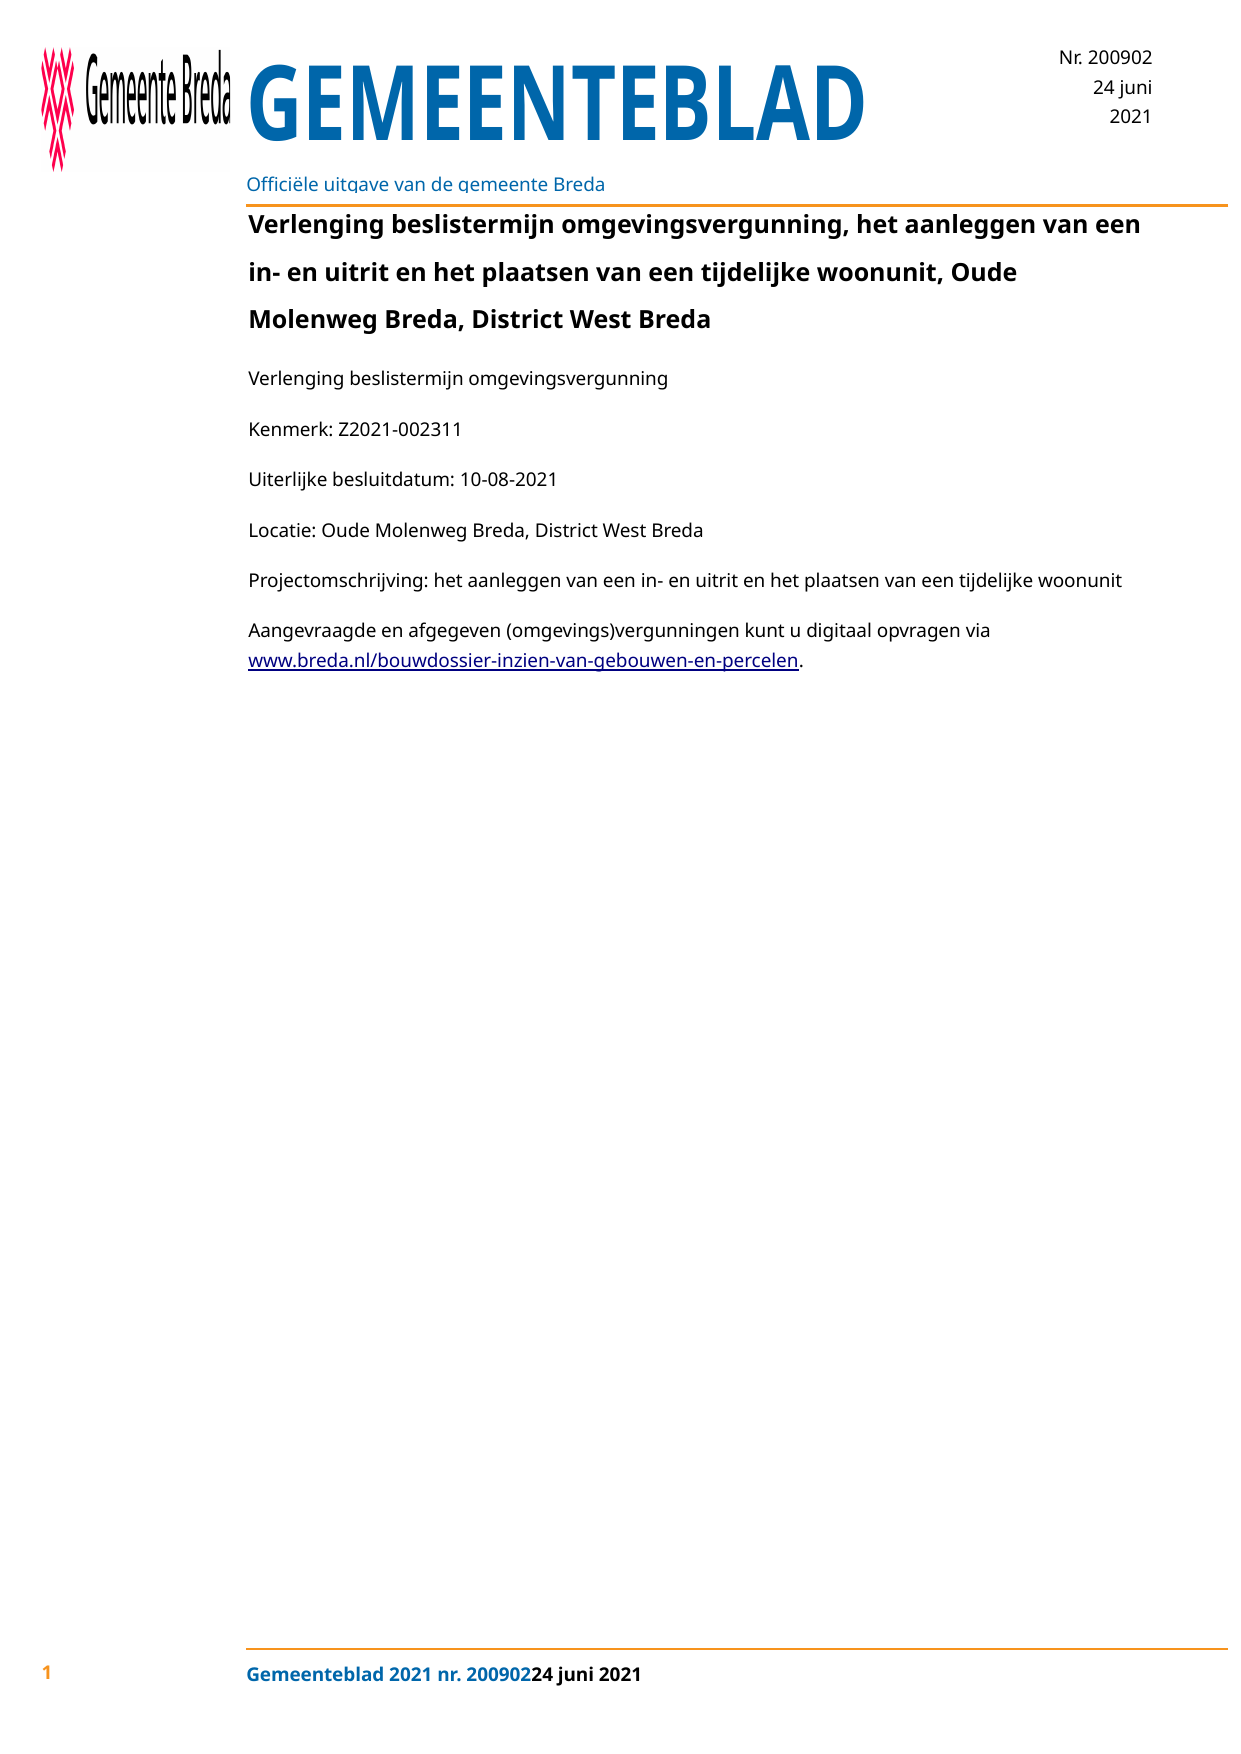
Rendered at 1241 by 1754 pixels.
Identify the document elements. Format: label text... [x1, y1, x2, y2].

text Verlenging beslistermijn omgevingsvergunning [248, 366, 1152, 391]
picture [41, 47, 231, 172]
text Projectomschrijving: het aanleggen van een in- en uitrit en het plaatsen van een tijdelijke woonunit [248, 567, 1152, 593]
text Kenmerk: Z2021-002311 [248, 416, 1152, 442]
text Locatie: Oude Molenweg Breda, District West Breda [248, 517, 1152, 542]
text Verlenging beslistermijn omgevingsvergunning, het aanleggen van een in- en uitrit en het plaatsen van een tijdelijke woonunit, Oude Molenweg Breda, District West Breda [248, 207, 1152, 336]
text Uiterlijke besluitdatum: 10-08-2021 [248, 466, 1152, 492]
text Aangevraagde en afgegeven (omgevings)vergunningen kunt u digitaal opvragen via www.breda.nl/bouwdossier-inzien-van-gebouwen-en-percelen. [248, 618, 1152, 673]
